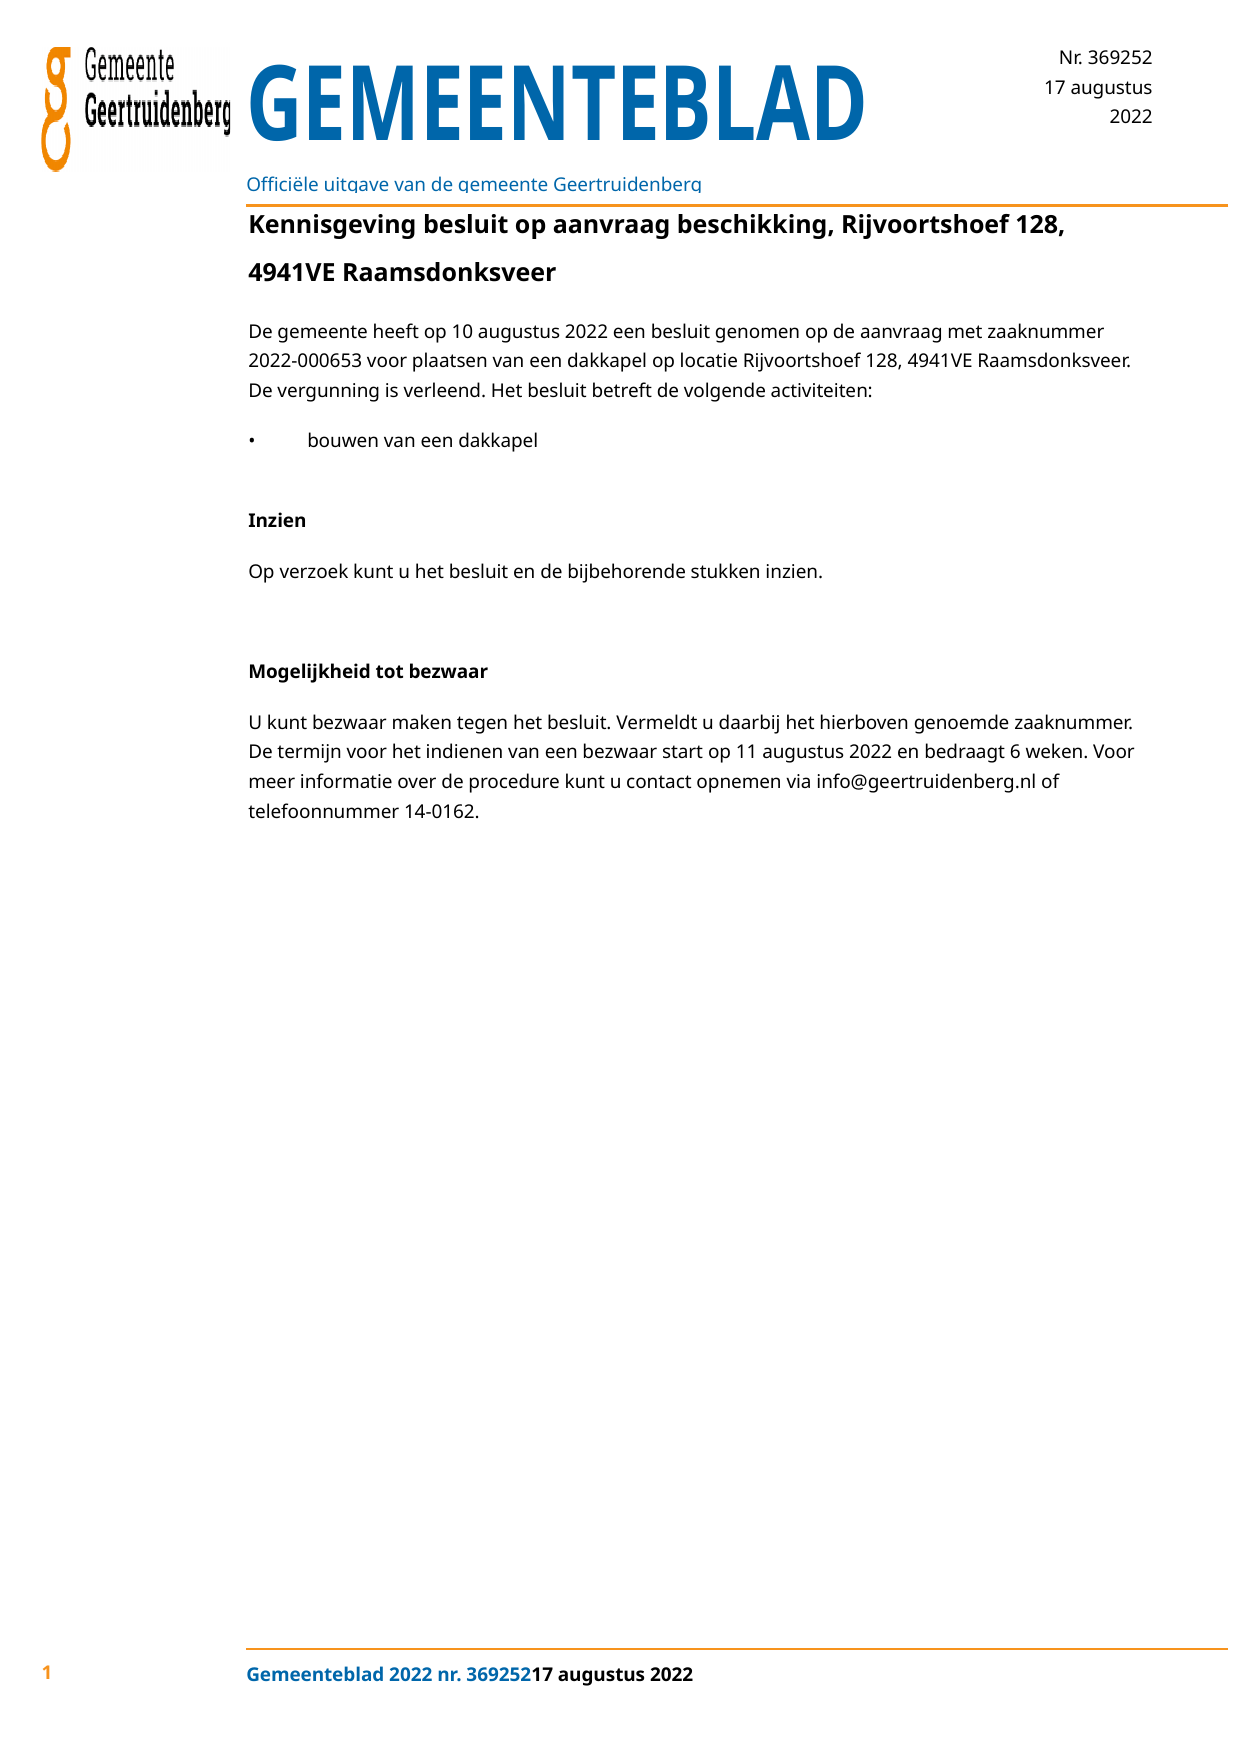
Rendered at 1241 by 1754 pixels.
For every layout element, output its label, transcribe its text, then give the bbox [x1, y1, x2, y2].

text Mogelijkheid tot bezwaar [248, 659, 1152, 684]
text Kennisgeving besluit op aanvraag beschikking, Rijvoortshoef 128, 4941VE Raamsdonksveer [248, 207, 1152, 288]
text Inzien [248, 507, 1152, 533]
picture [41, 47, 231, 172]
text De gemeente heeft op 10 augustus 2022 een besluit genomen op de aanvraag met zaaknummer 2022-000653 voor plaatsen van een dakkapel op locatie Rijvoortshoef 128, 4941VE Raamsdonksveer. De vergunning is verleend. Het besluit betreft de volgende activiteiten: [248, 318, 1152, 403]
list bouwen van een dakkapel [248, 427, 1152, 453]
text U kunt bezwaar maken tegen het besluit. Vermeldt u daarbij het hierboven genoemde zaaknummer. De termijn voor het indienen van een bezwaar start op 11 augustus 2022 en bedraagt 6 weken. Voor meer informatie over de procedure kunt u contact opnemen via info@geertruidenberg.nl of telefoonnummer 14-0162. [248, 709, 1152, 824]
text Op verzoek kunt u het besluit en de bijbehorende stukken inzien. [248, 558, 1152, 584]
